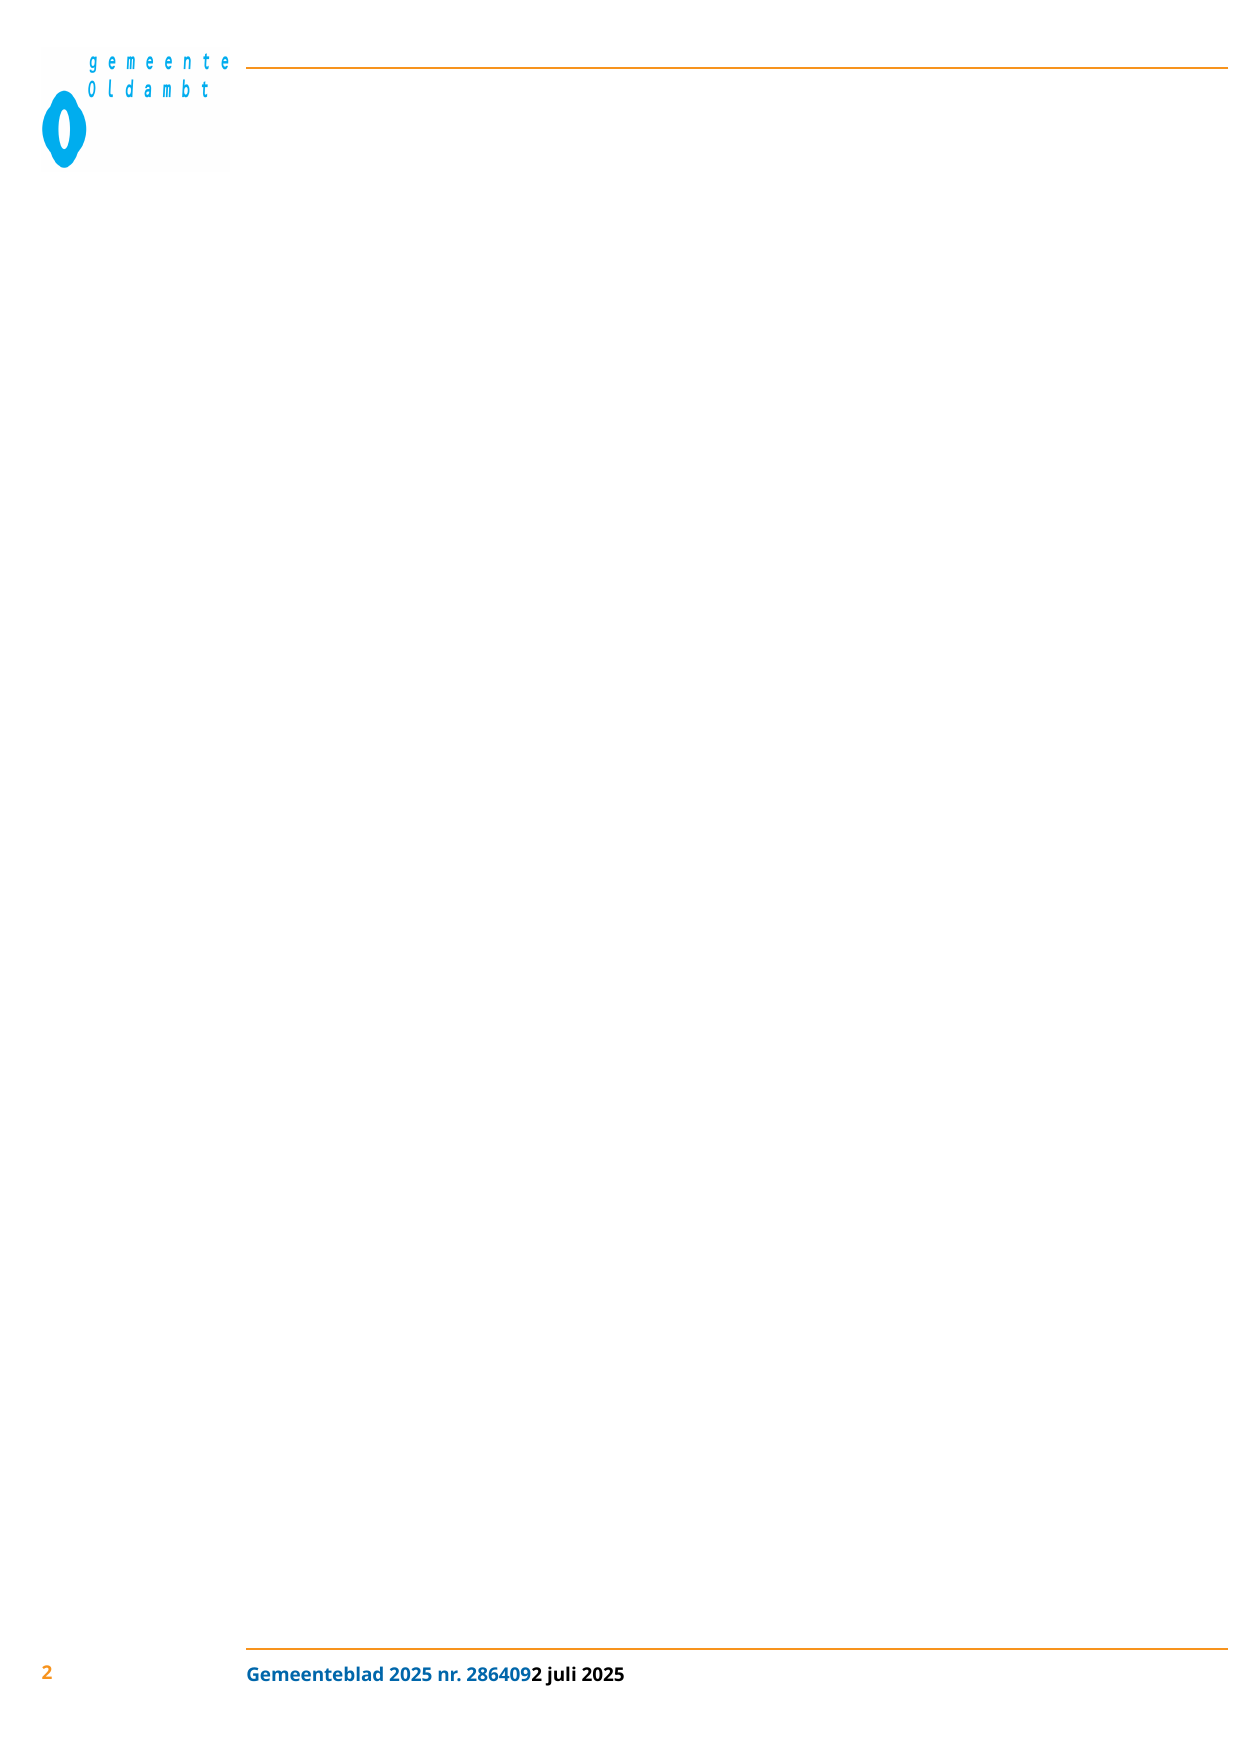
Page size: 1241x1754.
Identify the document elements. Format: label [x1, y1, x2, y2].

picture [41, 47, 231, 172]
